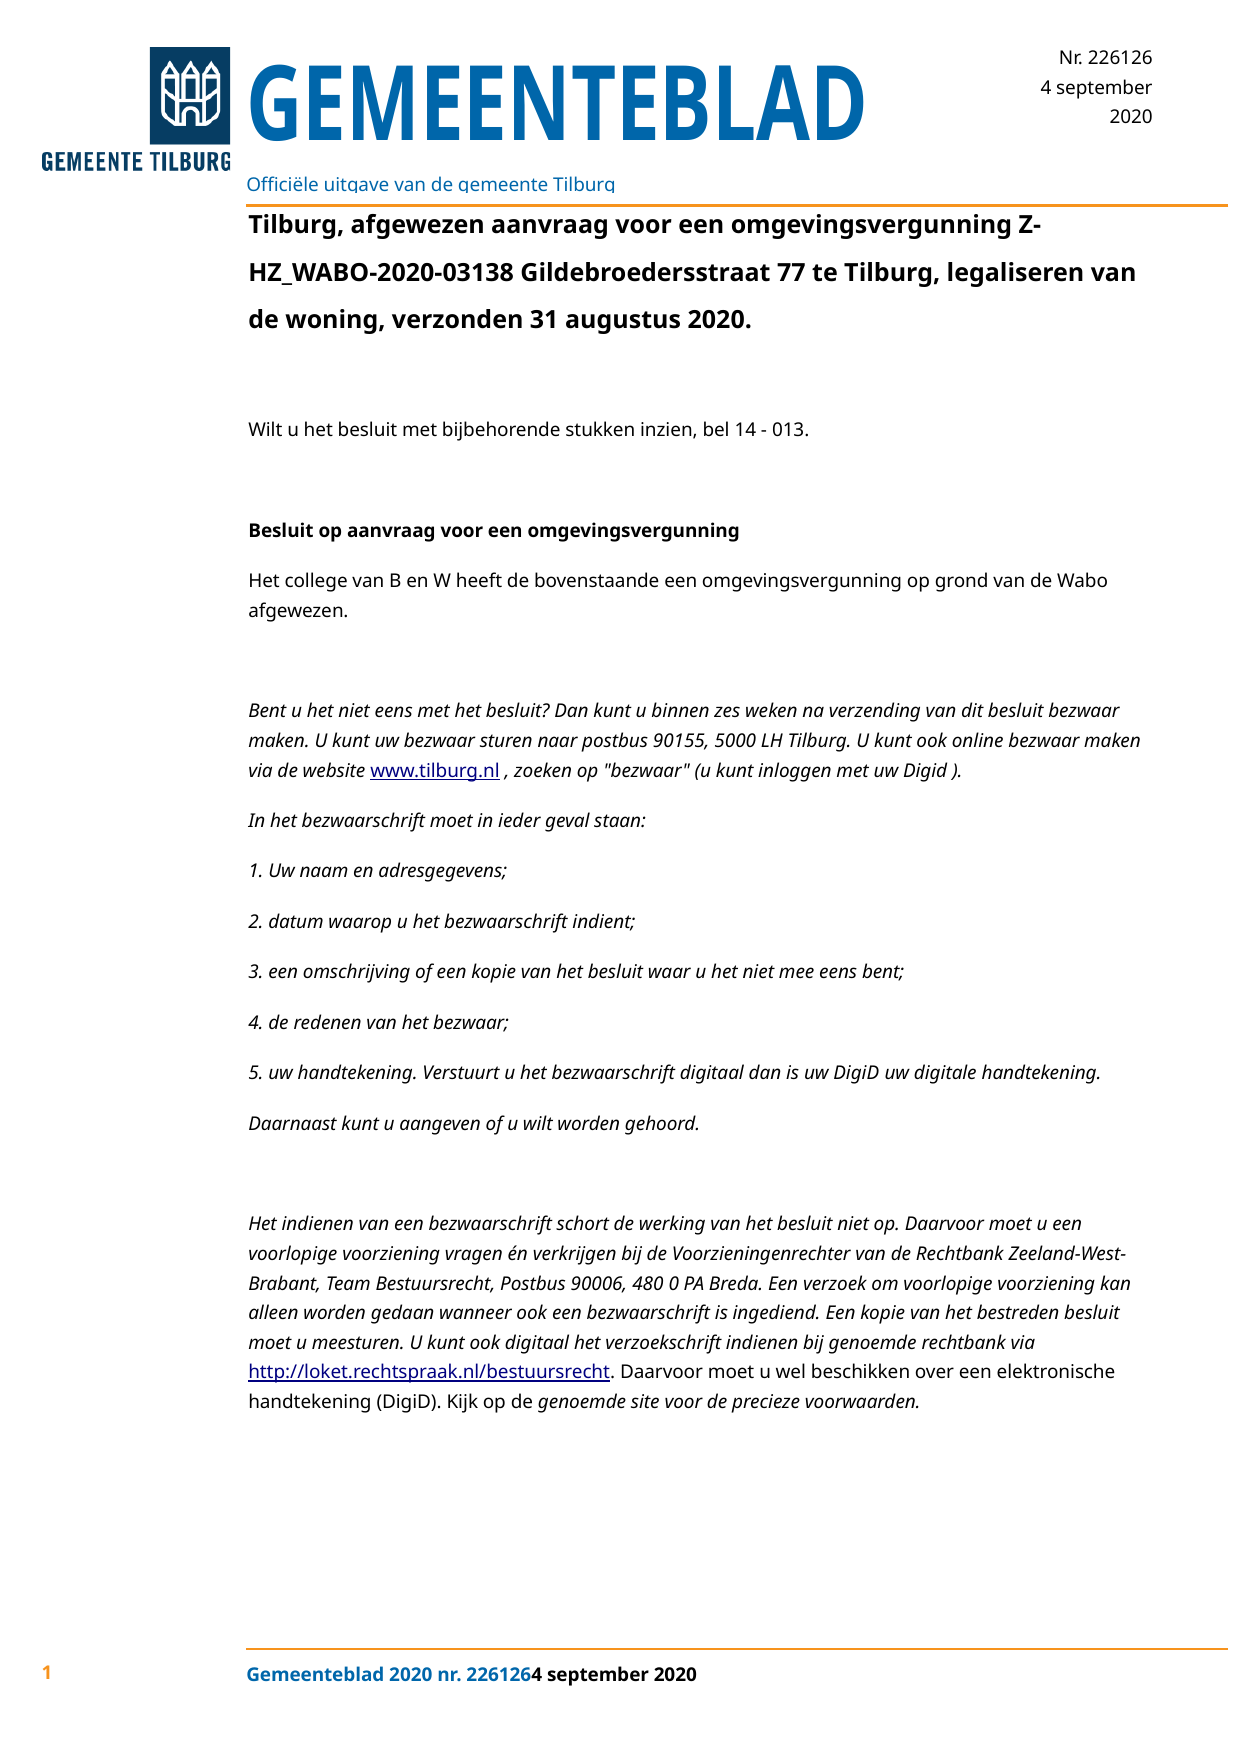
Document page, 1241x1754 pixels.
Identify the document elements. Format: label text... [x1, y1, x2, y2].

text Besluit op aanvraag voor een omgevingsvergunning [248, 517, 1152, 542]
text 2. datum waarop u het bezwaarschrift indient; [248, 908, 1152, 934]
text 5. uw handtekening. Verstuurt u het bezwaarschrift digitaal dan is uw DigiD uw digitale handtekening. [248, 1059, 1152, 1085]
text 4. de redenen van het bezwaar; [248, 1009, 1152, 1034]
text In het bezwaarschrift moet in ieder geval staan: [248, 807, 1152, 833]
text Wilt u het besluit met bijbehorende stukken inzien, bel 14 - 013. [248, 416, 1152, 442]
text Bent u het niet eens met het besluit? Dan kunt u binnen zes weken na verzending van dit besluit bezwaar maken. U kunt uw bezwaar sturen naar postbus 90155, 5000 LH Tilburg. U kunt ook online bezwaar maken via de website www.tilburg.nl , zoeken op "bezwaar" (u kunt inloggen met uw Digid ). [248, 698, 1152, 782]
text Daarnaast kunt u aangeven of u wilt worden gehoord. [248, 1110, 1152, 1135]
text 1. Uw naam en adresgegevens; [248, 858, 1152, 883]
picture [41, 47, 231, 172]
text Tilburg, afgewezen aanvraag voor een omgevingsvergunning Z-HZ_WABO-2020-03138 Gildebroedersstraat 77 te Tilburg, legaliseren van de woning, verzonden 31 augustus 2020. [248, 207, 1152, 336]
text Het indienen van een bezwaarschrift schort de werking van het besluit niet op. Daarvoor moet u een voorlopige voorziening vragen én verkrijgen bij de Voorzieningenrechter van de Rechtbank Zeeland-West-Brabant, Team Bestuursrecht, Postbus 90006, 480 0 PA Breda. Een verzoek om voorlopige voorziening kan alleen worden gedaan wanneer ook een bezwaarschrift is ingediend. Een kopie van het bestreden besluit moet u meesturen. U kunt ook digitaal het verzoekschrift indienen bij genoemde rechtbank via http://loket.rechtspraak.nl/bestuursrecht. Daarvoor moet u wel beschikken over een elektronische handtekening (DigiD). Kijk op de genoemde site voor de precieze voorwaarden. [248, 1211, 1152, 1414]
text Het college van B en W heeft de bovenstaande een omgevingsvergunning op grond van de Wabo afgewezen. [248, 567, 1152, 622]
text 3. een omschrijving of een kopie van het besluit waar u het niet mee eens bent; [248, 958, 1152, 984]
